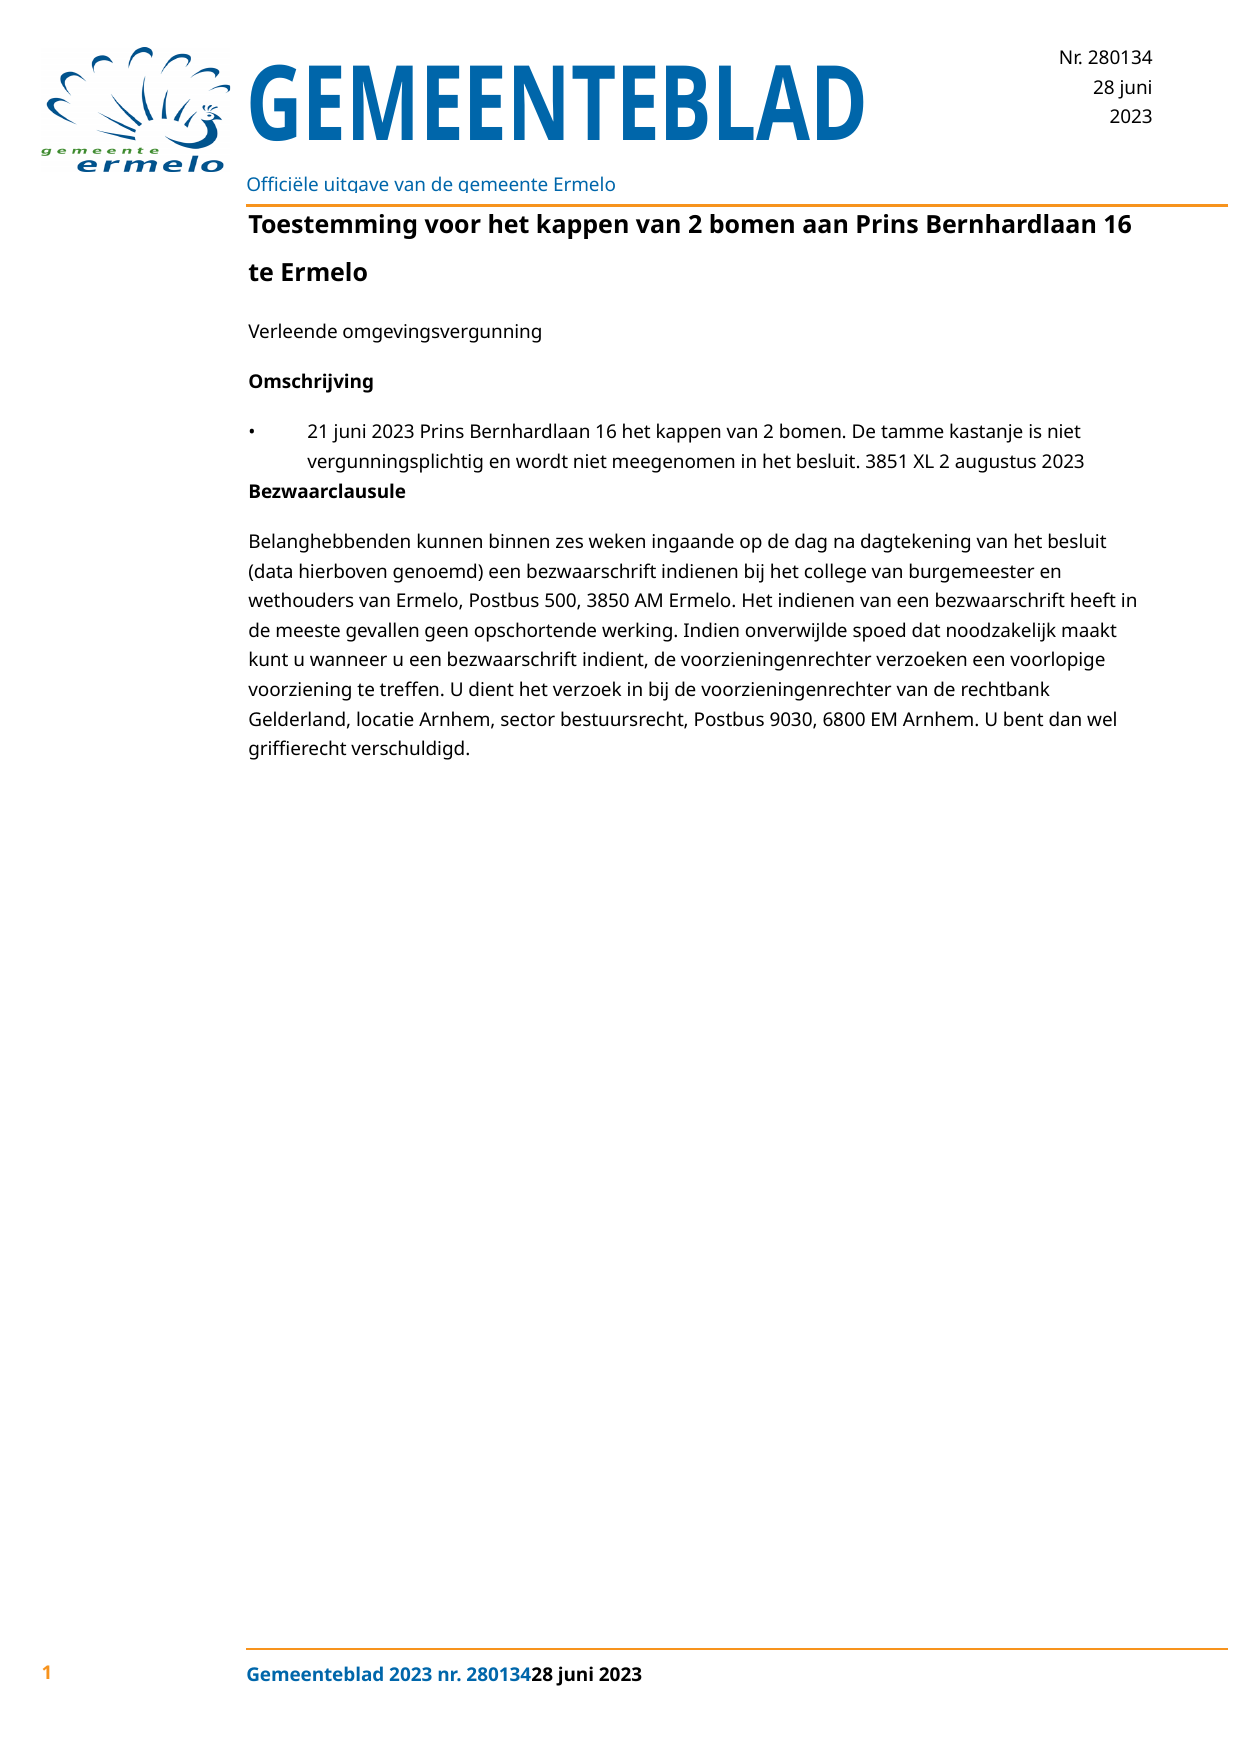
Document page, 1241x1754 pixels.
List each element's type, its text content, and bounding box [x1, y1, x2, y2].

text Omschrijving [248, 368, 1152, 394]
text Toestemming voor het kappen van 2 bomen aan Prins Bernhardlaan 16 te Ermelo [248, 207, 1152, 288]
list 21 juni 2023 Prins Bernhardlaan 16 het kappen van 2 bomen. De tamme kastanje is niet vergunningsplichtig en wordt niet meegenomen in het besluit. 3851 XL 2 augustus 2023 [248, 419, 1152, 474]
text Bezwaarclausule [248, 478, 1152, 504]
text Belanghebbenden kunnen binnen zes weken ingaande op de dag na dagtekening van het besluit (data hierboven genoemd) een bezwaarschrift indienen bij het college van burgemeester en wethouders van Ermelo, Postbus 500, 3850 AM Ermelo. Het indienen van een bezwaarschrift heeft in de meeste gevallen geen opschortende werking. Indien onverwijlde spoed dat noodzakelijk maakt kunt u wanneer u een bezwaarschrift indient, de voorzieningenrechter verzoeken een voorlopige voorziening te treffen. U dient het verzoek in bij de voorzieningenrechter van de rechtbank Gelderland, locatie Arnhem, sector bestuursrecht, Postbus 9030, 6800 EM Arnhem. U bent dan wel griffierecht verschuldigd. [248, 528, 1152, 761]
text Verleende omgevingsvergunning [248, 318, 1152, 344]
picture [41, 47, 231, 172]
